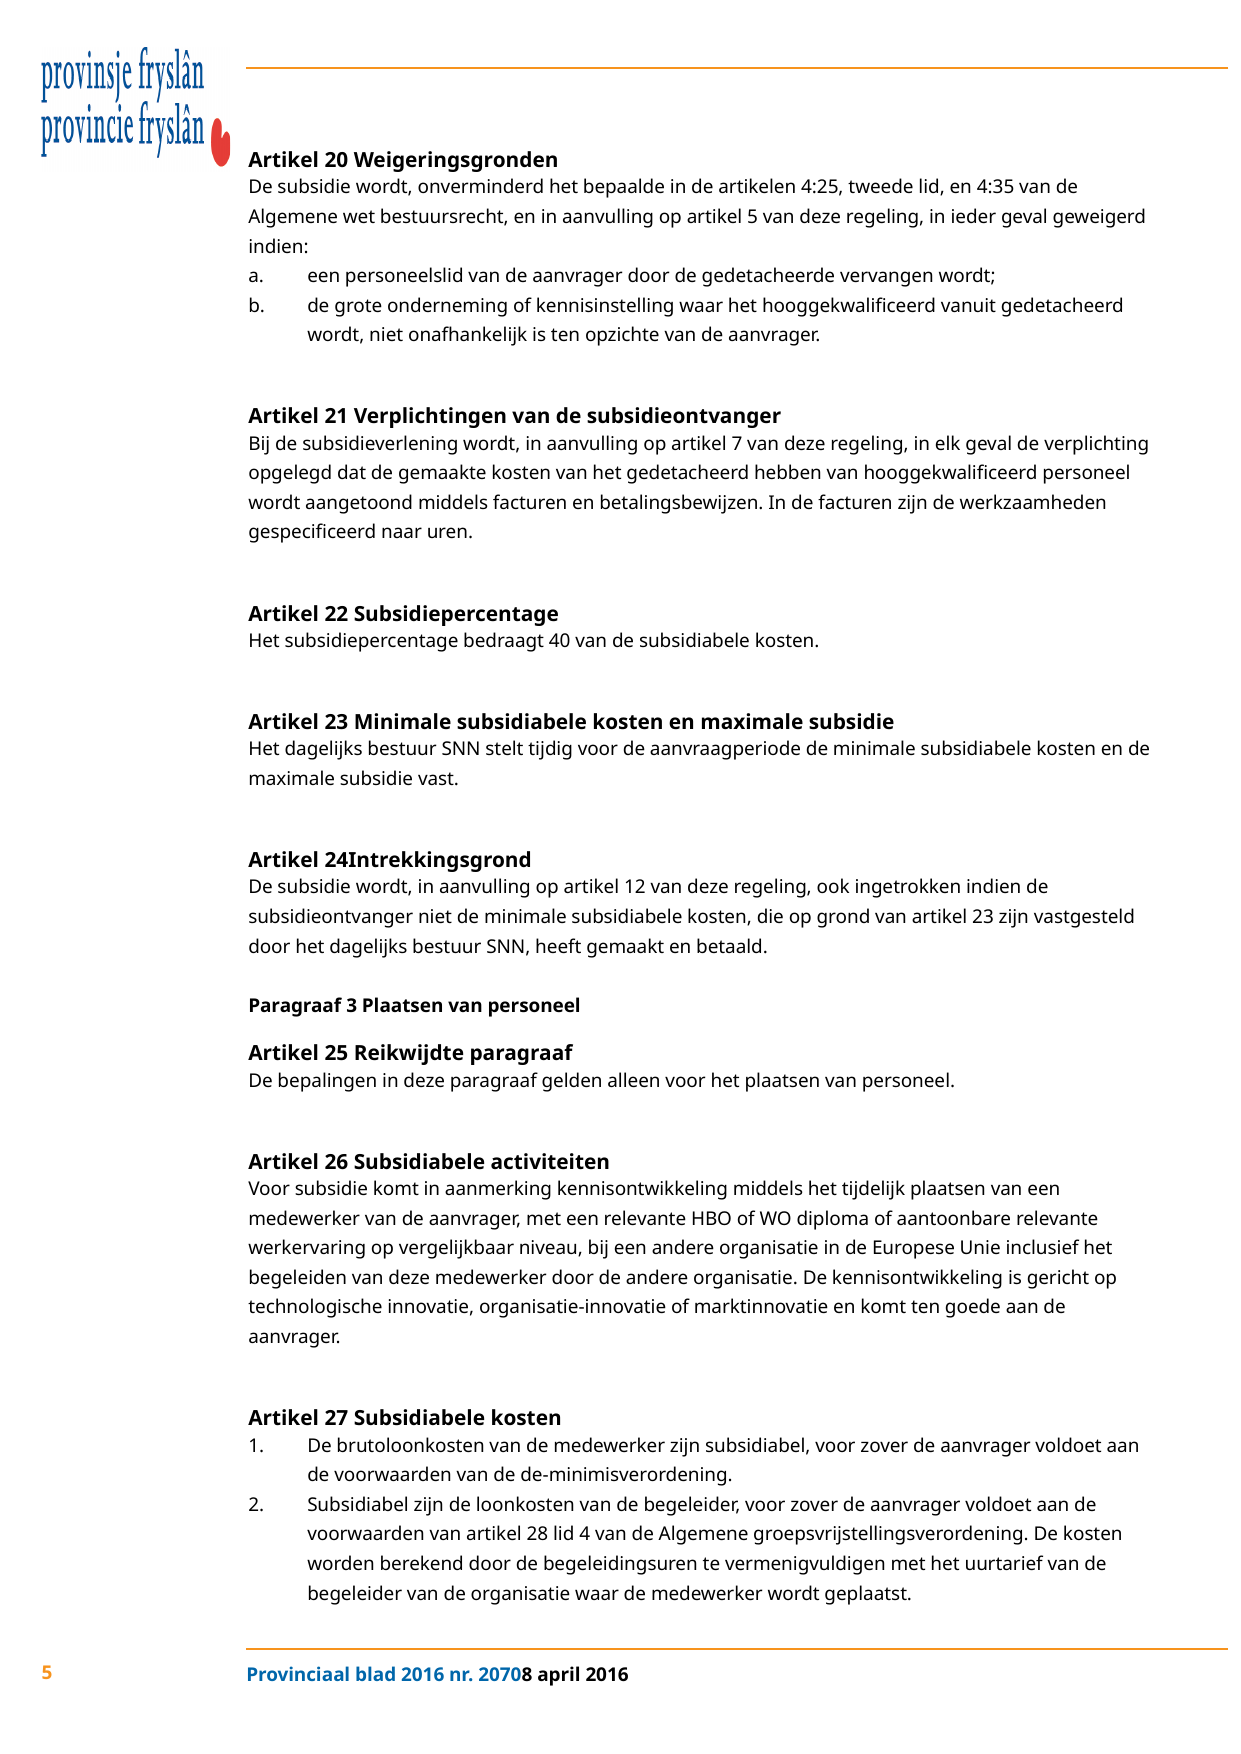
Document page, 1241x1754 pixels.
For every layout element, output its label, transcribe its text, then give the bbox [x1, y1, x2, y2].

text Artikel 24Intrekkingsgrond [248, 845, 1152, 874]
list een personeelslid van de aanvrager door de gedetacheerde vervangen wordt; [248, 262, 1152, 288]
text Artikel 27 Subsidiabele kosten [248, 1403, 1152, 1432]
list De brutoloonkosten van de medewerker zijn subsidiabel, voor zover de aanvrager voldoet aan de voorwaarden van de de-minimisverordening. [248, 1432, 1152, 1487]
list Subsidiabel zijn de loonkosten van de begeleider, voor zover de aanvrager voldoet aan de voorwaarden van artikel 28 lid 4 van de Algemene groepsvrijstellingsverordening. De kosten worden berekend door de begeleidingsuren te vermenigvuldigen met het uurtarief van de begeleider van de organisatie waar de medewerker wordt geplaatst. [248, 1491, 1152, 1605]
text De subsidie wordt, onverminderd het bepaalde in de artikelen 4:25, tweede lid, en 4:35 van de Algemene wet bestuursrecht, en in aanvulling op artikel 5 van deze regeling, in ieder geval geweigerd indien: [248, 174, 1152, 258]
text Artikel 25 Reikwijdte paragraaf [248, 1038, 1152, 1067]
picture [41, 47, 231, 172]
text Het subsidiepercentage bedraagt 40 van de subsidiabele kosten. [248, 627, 1152, 653]
text De bepalingen in deze paragraaf gelden alleen voor het plaatsen van personeel. [248, 1067, 1152, 1093]
text Artikel 26 Subsidiabele activiteiten [248, 1147, 1152, 1175]
text Artikel 23 Minimale subsidiabele kosten en maximale subsidie [248, 707, 1152, 736]
text Artikel 20 Weigeringsgronden [248, 145, 1152, 174]
text Voor subsidie komt in aanmerking kennisontwikkeling middels het tijdelijk plaatsen van een medewerker van de aanvrager, met een relevante HBO of WO diploma of aantoonbare relevante werkervaring op vergelijkbaar niveau, bij een andere organisatie in de Europese Unie inclusief het begeleiden van deze medewerker door de andere organisatie. De kennisontwikkeling is gericht op technologische innovatie, organisatie-innovatie of marktinnovatie en komt ten goede aan de aanvrager. [248, 1175, 1152, 1349]
text Artikel 22 Subsidiepercentage [248, 599, 1152, 627]
text Artikel 21 Verplichtingen van de subsidieontvanger [248, 402, 1152, 430]
list de grote onderneming of kennisinstelling waar het hooggekwalificeerd vanuit gedetacheerd wordt, niet onafhankelijk is ten opzichte van de aanvrager. [248, 292, 1152, 347]
text Bij de subsidieverlening wordt, in aanvulling op artikel 7 van deze regeling, in elk geval de verplichting opgelegd dat de gemaakte kosten van het gedetacheerd hebben van hooggekwalificeerd personeel wordt aangetoond middels facturen en betalingsbewijzen. In de facturen zijn de werkzaamheden gespecificeerd naar uren. [248, 430, 1152, 544]
text De subsidie wordt, in aanvulling op artikel 12 van deze regeling, ook ingetrokken indien de subsidieontvanger niet de minimale subsidiabele kosten, die op grond van artikel 23 zijn vastgesteld door het dagelijks bestuur SNN, heeft gemaakt en betaald. [248, 874, 1152, 958]
text Paragraaf 3 Plaatsen van personeel [248, 992, 1152, 1018]
text Het dagelijks bestuur SNN stelt tijdig voor de aanvraagperiode de minimale subsidiabele kosten en de maximale subsidie vast. [248, 736, 1152, 791]
